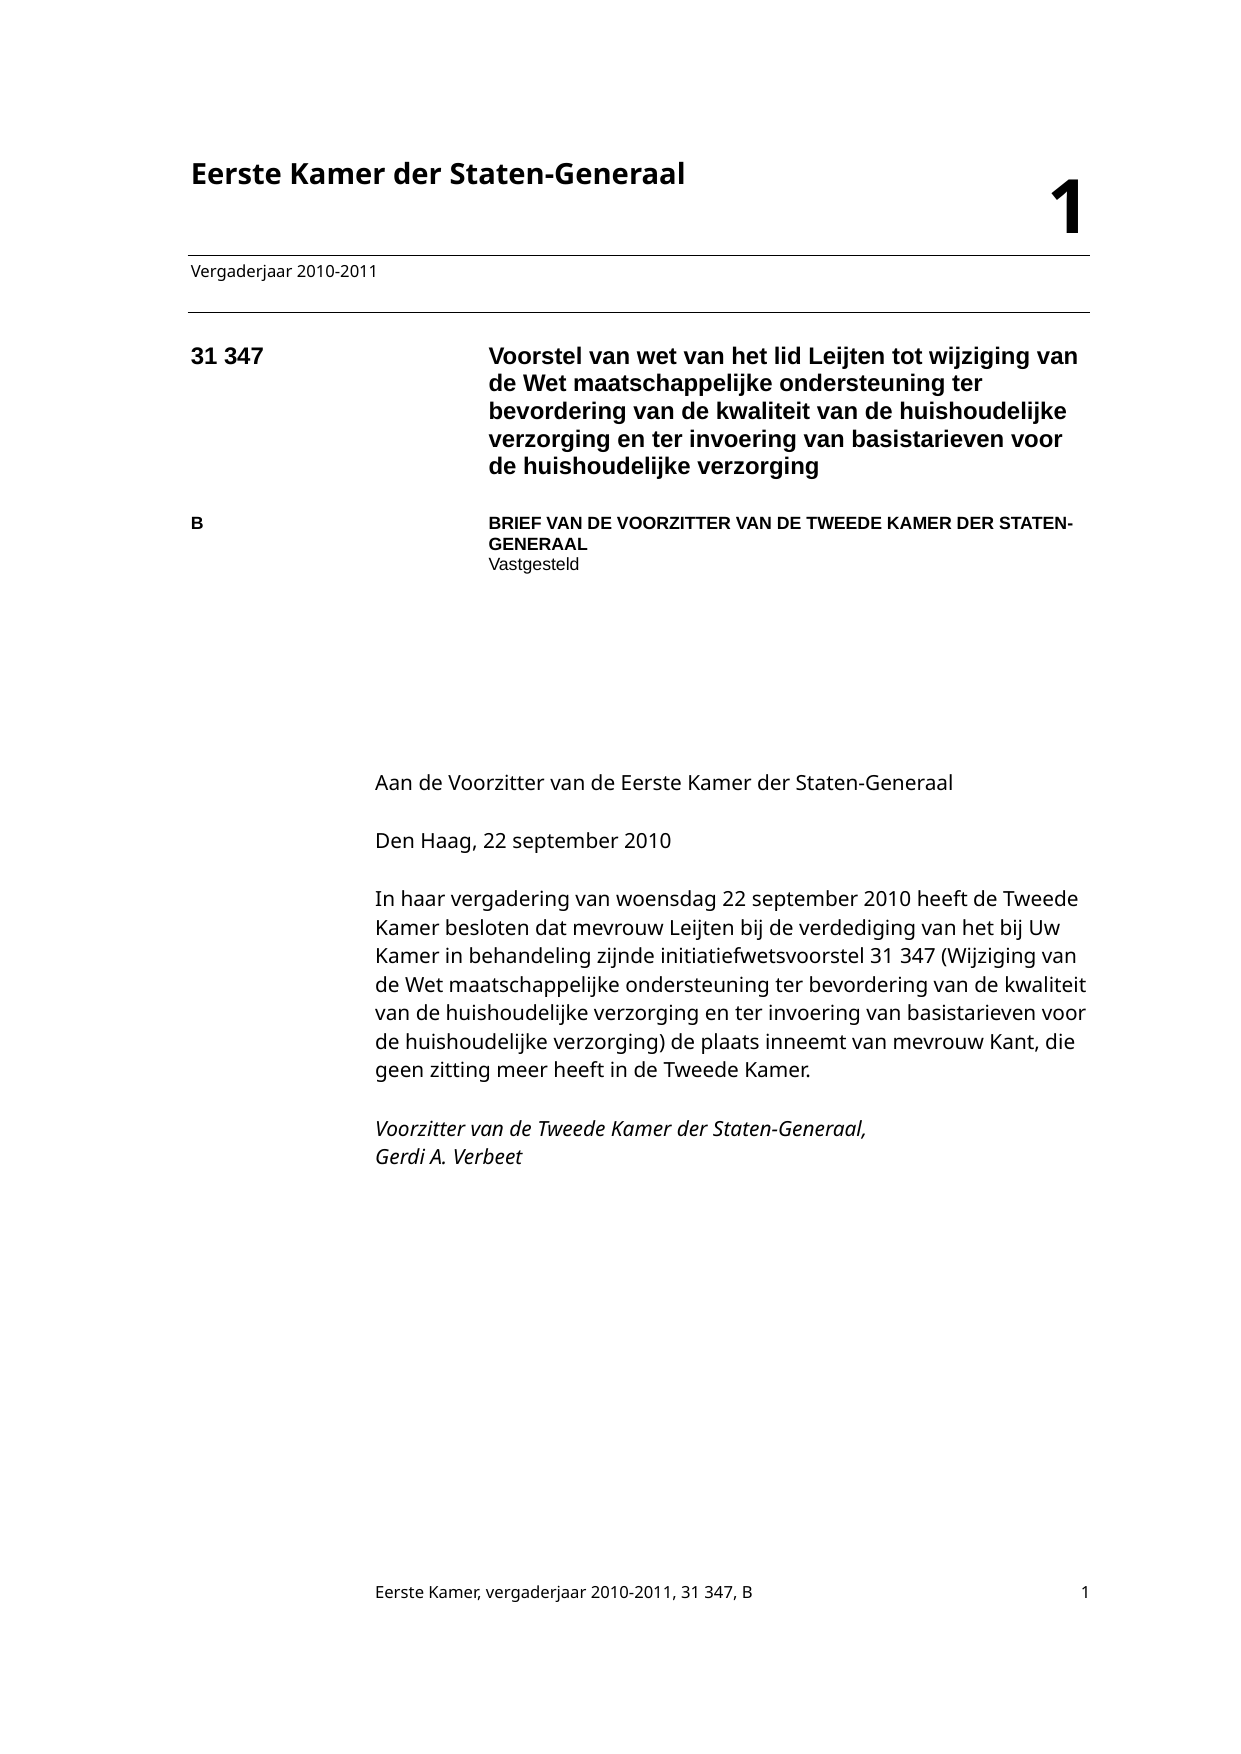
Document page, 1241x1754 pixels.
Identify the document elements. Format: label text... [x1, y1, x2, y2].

text Aan de Voorzitter van de Eerste Kamer der Staten-Generaal [375, 768, 1090, 796]
text Voorzitter van de Tweede Kamer der Staten-Generaal, [375, 1114, 1090, 1142]
text In haar vergadering van woensdag 22 september 2010 heeft de Tweede Kamer besloten dat mevrouw Leijten bij de verdediging van het bij Uw Kamer in behandeling zijnde initiatiefwetsvoorstel 31 347 (Wijziging van de Wet maatschappelijke ondersteuning ter bevordering van de kwaliteit van de huishoudelijke verzorging en ter invoering van basistarieven voor de huishoudelijke verzorging) de plaats inneemt van mevrouw Kant, die geen zitting meer heeft in de Tweede Kamer. [375, 884, 1090, 1084]
table_cell [188, 313, 485, 339]
table_cell BRIEF VAN DE VOORZITTER VAN DE TWEEDE KAMER DER STATEN-GENERAAL Vastgesteld [485, 510, 1090, 649]
table_cell [485, 313, 1090, 339]
table_header Eerste Kamer der Staten-Generaal [188, 150, 909, 255]
table_cell 31 347 [188, 339, 485, 510]
table_cell [485, 256, 1090, 312]
table_header 1 [910, 150, 1090, 255]
table_cell B [188, 510, 485, 649]
text Den Haag, 22 september 2010 [375, 826, 1090, 854]
table_cell Vergaderjaar 2010-2011 [188, 256, 485, 312]
table_cell Voorstel van wet van het lid Leijten tot wijziging van de Wet maatschappelijke ondersteuning ter bevordering van de kwaliteit van de huishoudelijke verzorging en ter invoering van basistarieven voor de huishoudelijke verzorging [485, 339, 1090, 510]
text Gerdi A. Verbeet [375, 1142, 1090, 1171]
